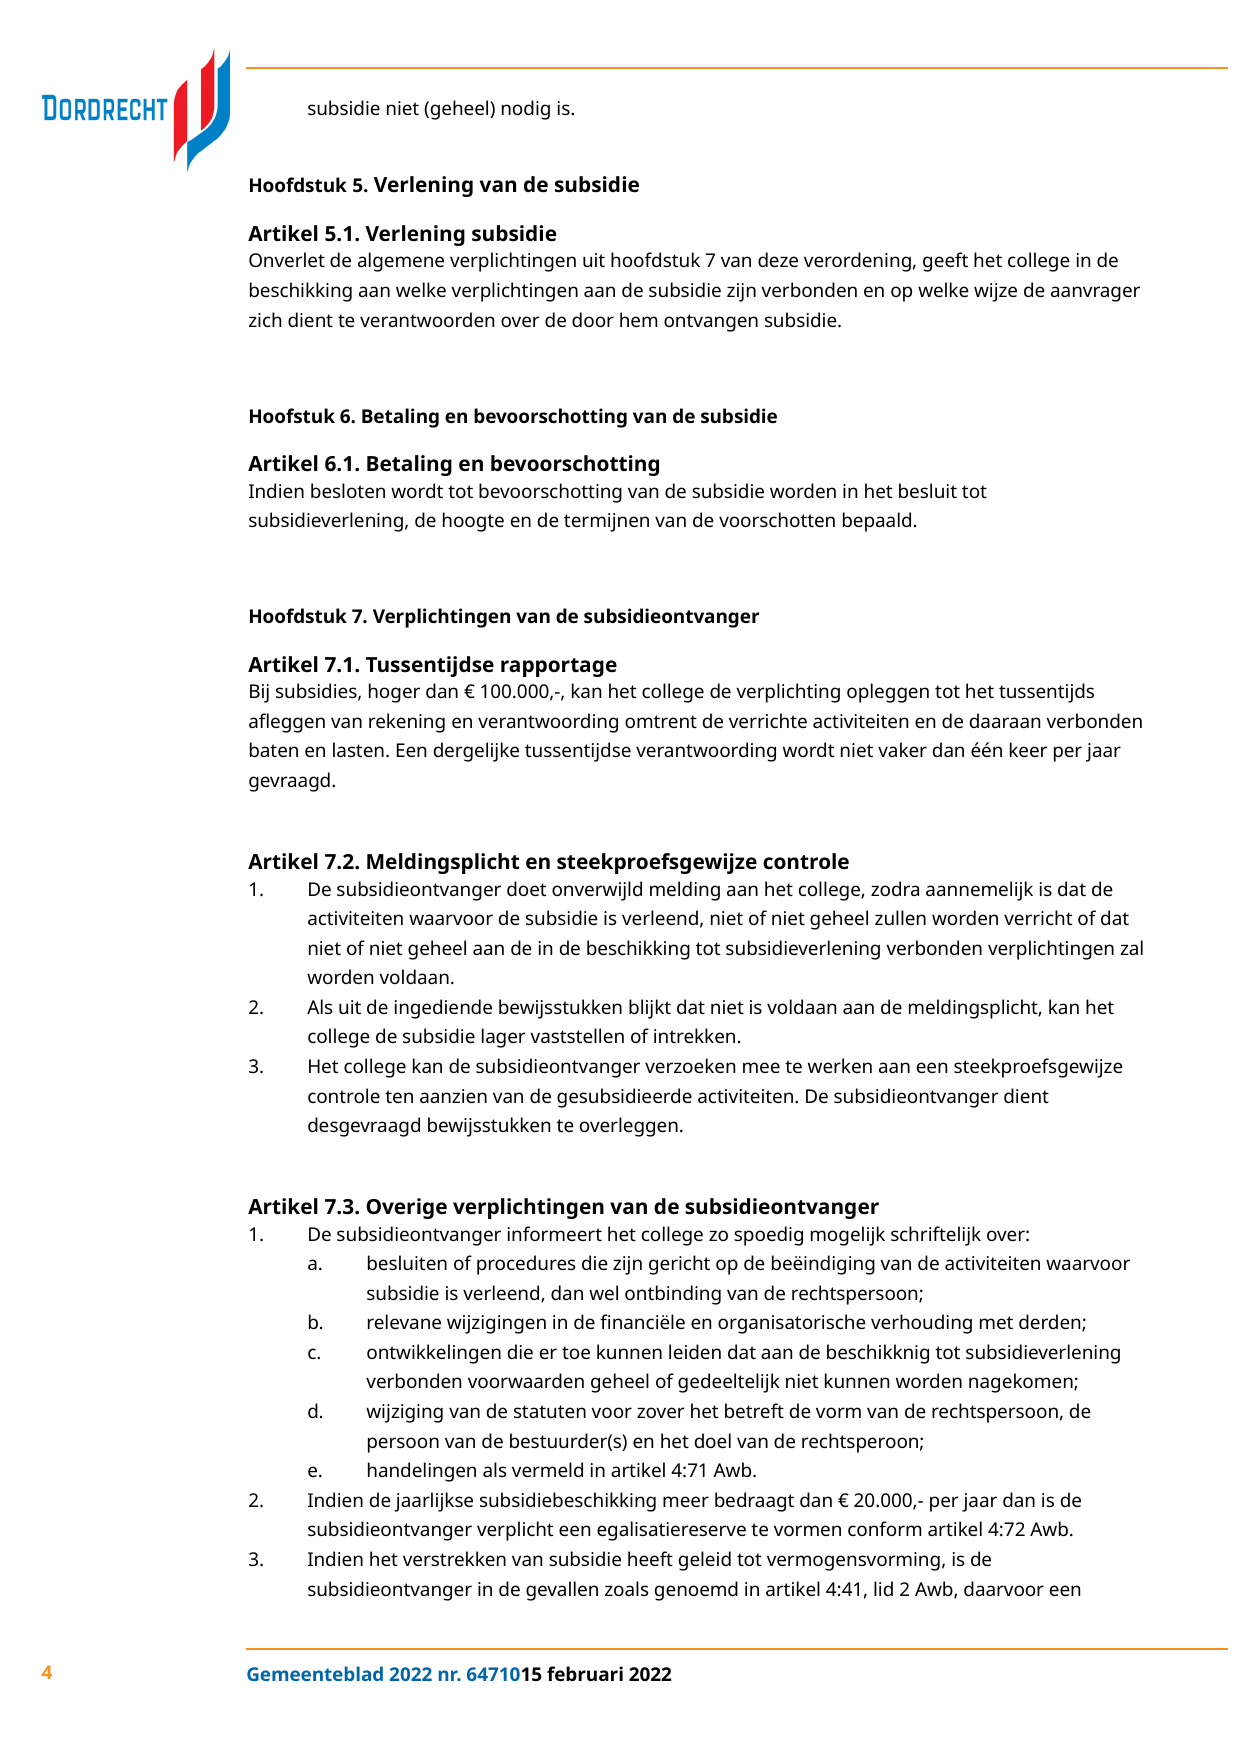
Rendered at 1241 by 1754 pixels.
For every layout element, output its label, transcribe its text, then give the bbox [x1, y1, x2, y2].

list wijziging van de statuten voor zover het betreft de vorm van de rechtspersoon, de persoon van de bestuurder(s) en het doel van de rechtsperoon; [307, 1398, 1152, 1454]
list relevane wijzigingen in de financiële en organisatorische verhouding met derden; [307, 1309, 1152, 1335]
text Onverlet de algemene verplichtingen uit hoofdstuk 7 van deze verordening, geeft het college in de beschikking aan welke verplichtingen aan de subsidie zijn verbonden en op welke wijze de aanvrager zich dient te verantwoorden over de door hem ontvangen subsidie. [248, 248, 1152, 333]
list subsidie niet (geheel) nodig is. [248, 95, 1152, 121]
text Hoofdstuk 5. Verlening van de subsidie [248, 170, 1152, 198]
text Artikel 7.2. Meldingsplicht en steekproefsgewijze controle [248, 847, 1152, 876]
text Hoofstuk 6. Betaling en bevoorschotting van de subsidie [248, 403, 1152, 429]
text Artikel 6.1. Betaling en bevoorschotting [248, 449, 1152, 478]
text Artikel 7.3. Overige verplichtingen van de subsidieontvanger [248, 1192, 1152, 1221]
list De subsidieontvanger informeert het college zo spoedig mogelijk schriftelijk over: [248, 1221, 1152, 1247]
text Artikel 7.1. Tussentijdse rapportage [248, 650, 1152, 678]
text Hoofdstuk 7. Verplichtingen van de subsidieontvanger [248, 603, 1152, 629]
list Indien het verstrekken van subsidie heeft geleid tot vermogensvorming, is de subsidieontvanger in de gevallen zoals genoemd in artikel 4:41, lid 2 Awb, daarvoor een [248, 1546, 1152, 1602]
list handelingen als vermeld in artikel 4:71 Awb. [307, 1457, 1152, 1483]
text Artikel 5.1. Verlening subsidie [248, 219, 1152, 248]
picture [41, 47, 231, 172]
list besluiten of procedures die zijn gericht op de beëindiging van de activiteiten waarvoor subsidie is verleend, dan wel ontbinding van de rechtspersoon; [307, 1250, 1152, 1306]
list Als uit de ingediende bewijsstukken blijkt dat niet is voldaan aan de meldingsplicht, kan het college de subsidie lager vaststellen of intrekken. [248, 994, 1152, 1049]
text Indien besloten wordt tot bevoorschotting van de subsidie worden in het besluit tot subsidieverlening, de hoogte en de termijnen van de voorschotten bepaald. [248, 478, 1152, 533]
text Bij subsidies, hoger dan € 100.000,-, kan het college de verplichting opleggen tot het tussentijds afleggen van rekening en verantwoording omtrent de verrichte activiteiten en de daaraan verbonden baten en lasten. Een dergelijke tussentijdse verantwoording wordt niet vaker dan één keer per jaar gevraagd. [248, 678, 1152, 793]
list Het college kan de subsidieontvanger verzoeken mee te werken aan een steekproefsgewijze controle ten aanzien van de gesubsidieerde activiteiten. De subsidieontvanger dient desgevraagd bewijsstukken te overleggen. [248, 1053, 1152, 1138]
list ontwikkelingen die er toe kunnen leiden dat aan de beschikknig tot subsidieverlening verbonden voorwaarden geheel of gedeeltelijk niet kunnen worden nagekomen; [307, 1339, 1152, 1394]
list Indien de jaarlijkse subsidiebeschikking meer bedraagt dan € 20.000,- per jaar dan is de subsidieontvanger verplicht een egalisatiereserve te vormen conform artikel 4:72 Awb. [248, 1487, 1152, 1542]
list De subsidieontvanger doet onverwijld melding aan het college, zodra aannemelijk is dat de activiteiten waarvoor de subsidie is verleend, niet of niet geheel zullen worden verricht of dat niet of niet geheel aan de in de beschikking tot subsidieverlening verbonden verplichtingen zal worden voldaan. [248, 876, 1152, 990]
